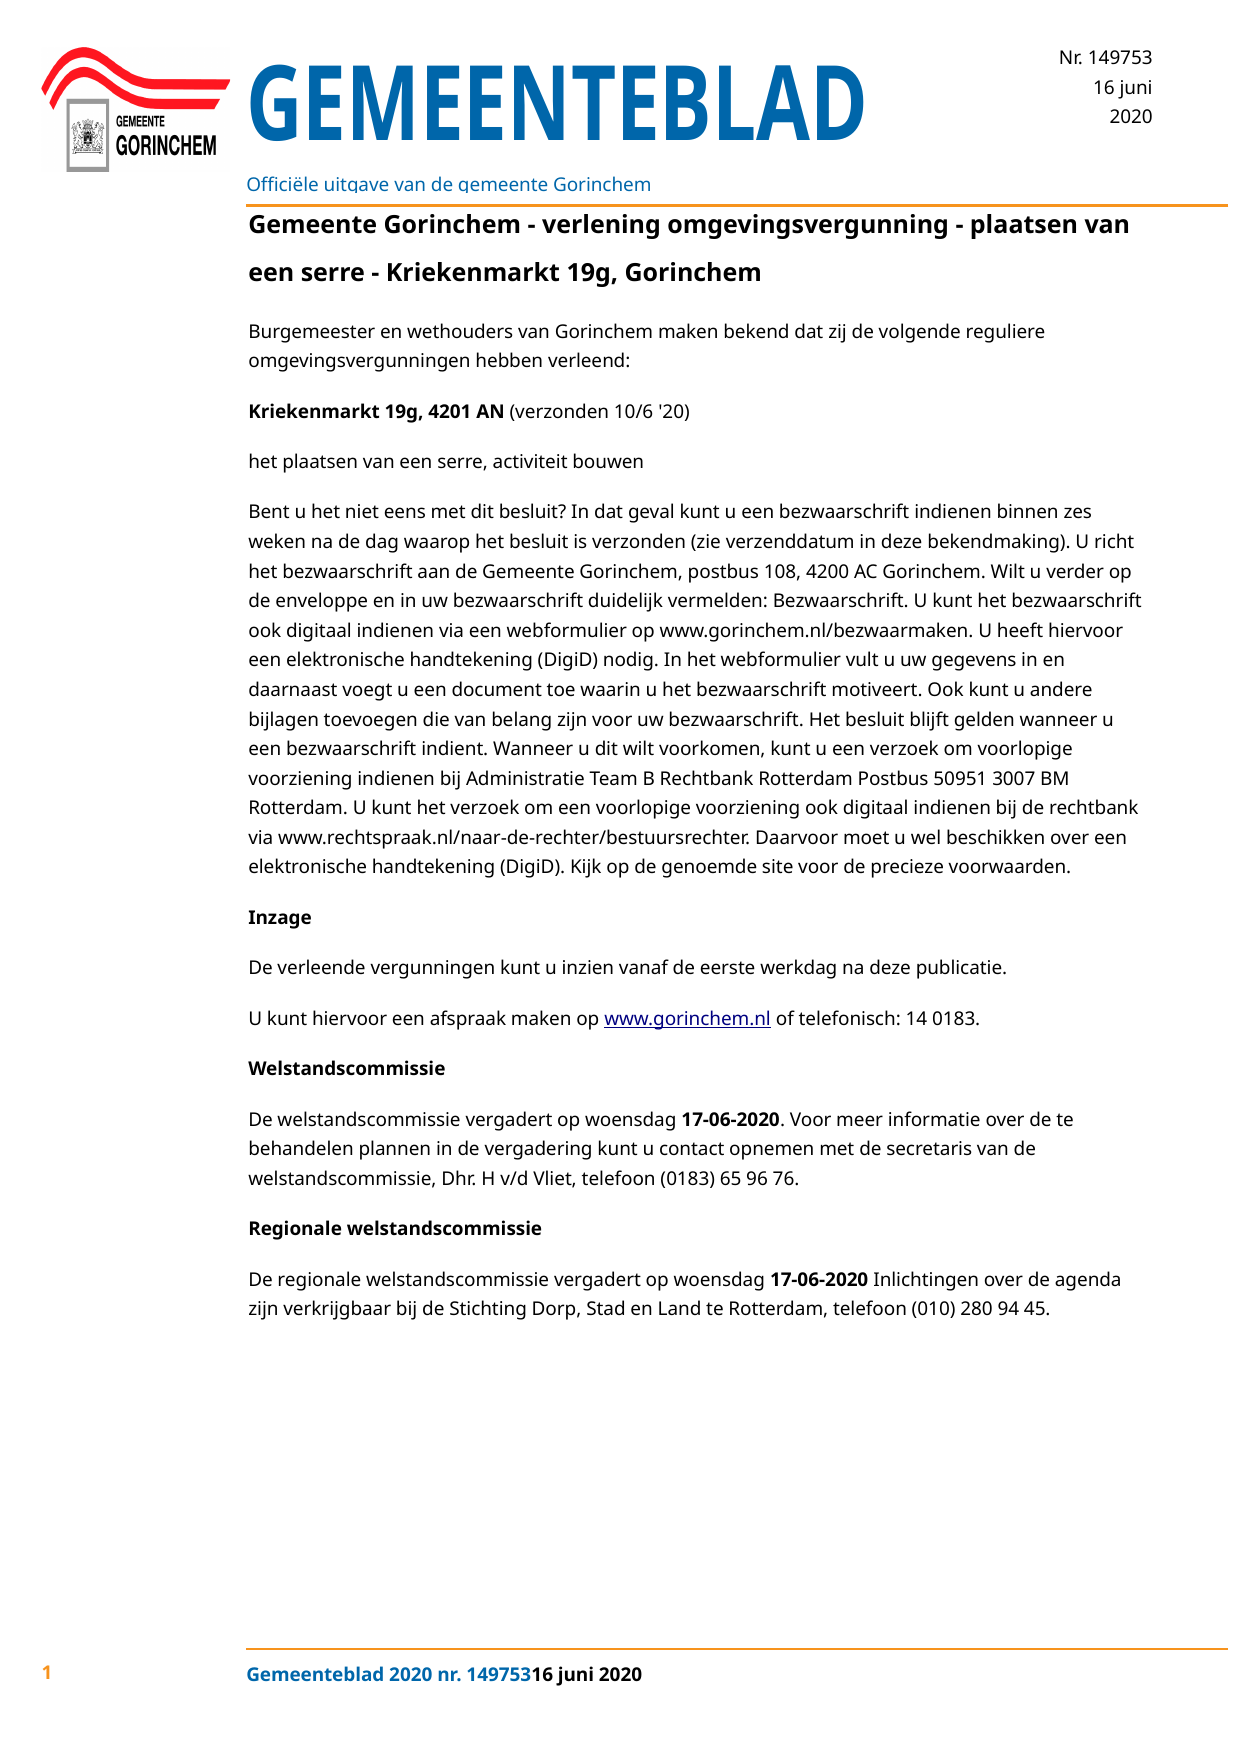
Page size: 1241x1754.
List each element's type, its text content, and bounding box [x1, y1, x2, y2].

text Inzage [248, 904, 1152, 930]
text Welstandscommissie [248, 1055, 1152, 1081]
text De welstandscommissie vergadert op woensdag 17-06-2020. Voor meer informatie over de te behandelen plannen in de vergadering kunt u contact opnemen met de secretaris van de welstandscommissie, Dhr. H v/d Vliet, telefoon (0183) 65 96 76. [248, 1106, 1152, 1191]
text De regionale welstandscommissie vergadert op woensdag 17-06-2020 Inlichtingen over de agenda zijn verkrijgbaar bij de Stichting Dorp, Stad en Land te Rotterdam, telefoon (010) 280 94 45. [248, 1266, 1152, 1321]
text Bent u het niet eens met dit besluit? In dat geval kunt u een bezwaarschrift indienen binnen zes weken na de dag waarop het besluit is verzonden (zie verzenddatum in deze bekendmaking). U richt het bezwaarschrift aan de Gemeente Gorinchem, postbus 108, 4200 AC Gorinchem. Wilt u verder op de enveloppe en in uw bezwaarschrift duidelijk vermelden: Bezwaarschrift. U kunt het bezwaarschrift ook digitaal indienen via een webformulier op www.gorinchem.nl/bezwaarmaken. U heeft hiervoor een elektronische handtekening (DigiD) nodig. In het webformulier vult u uw gegevens in en daarnaast voegt u een document toe waarin u het bezwaarschrift motiveert. Ook kunt u andere bijlagen toevoegen die van belang zijn voor uw bezwaarschrift. Het besluit blijft gelden wanneer u een bezwaarschrift indient. Wanneer u dit wilt voorkomen, kunt u een verzoek om voorlopige voorziening indienen bij Administratie Team B Rechtbank Rotterdam Postbus 50951 3007 BM Rotterdam. U kunt het verzoek om een voorlopige voorziening ook digitaal indienen bij de rechtbank via www.rechtspraak.nl/naar-de-rechter/bestuursrechter. Daarvoor moet u wel beschikken over een elektronische handtekening (DigiD). Kijk op de genoemde site voor de precieze voorwaarden. [248, 499, 1152, 879]
picture [41, 47, 231, 172]
text Kriekenmarkt 19g, 4201 AN (verzonden 10/6 '20) [248, 398, 1152, 424]
text U kunt hiervoor een afspraak maken op www.gorinchem.nl of telefonisch: 14 0183. [248, 1005, 1152, 1031]
text Regionale welstandscommissie [248, 1215, 1152, 1241]
text Burgemeester en wethouders van Gorinchem maken bekend dat zij de volgende reguliere omgevingsvergunningen hebben verleend: [248, 318, 1152, 373]
text Gemeente Gorinchem - verlening omgevingsvergunning - plaatsen van een serre - Kriekenmarkt 19g, Gorinchem [248, 207, 1152, 288]
text het plaatsen van een serre, activiteit bouwen [248, 448, 1152, 474]
text De verleende vergunningen kunt u inzien vanaf de eerste werkdag na deze publicatie. [248, 954, 1152, 980]
